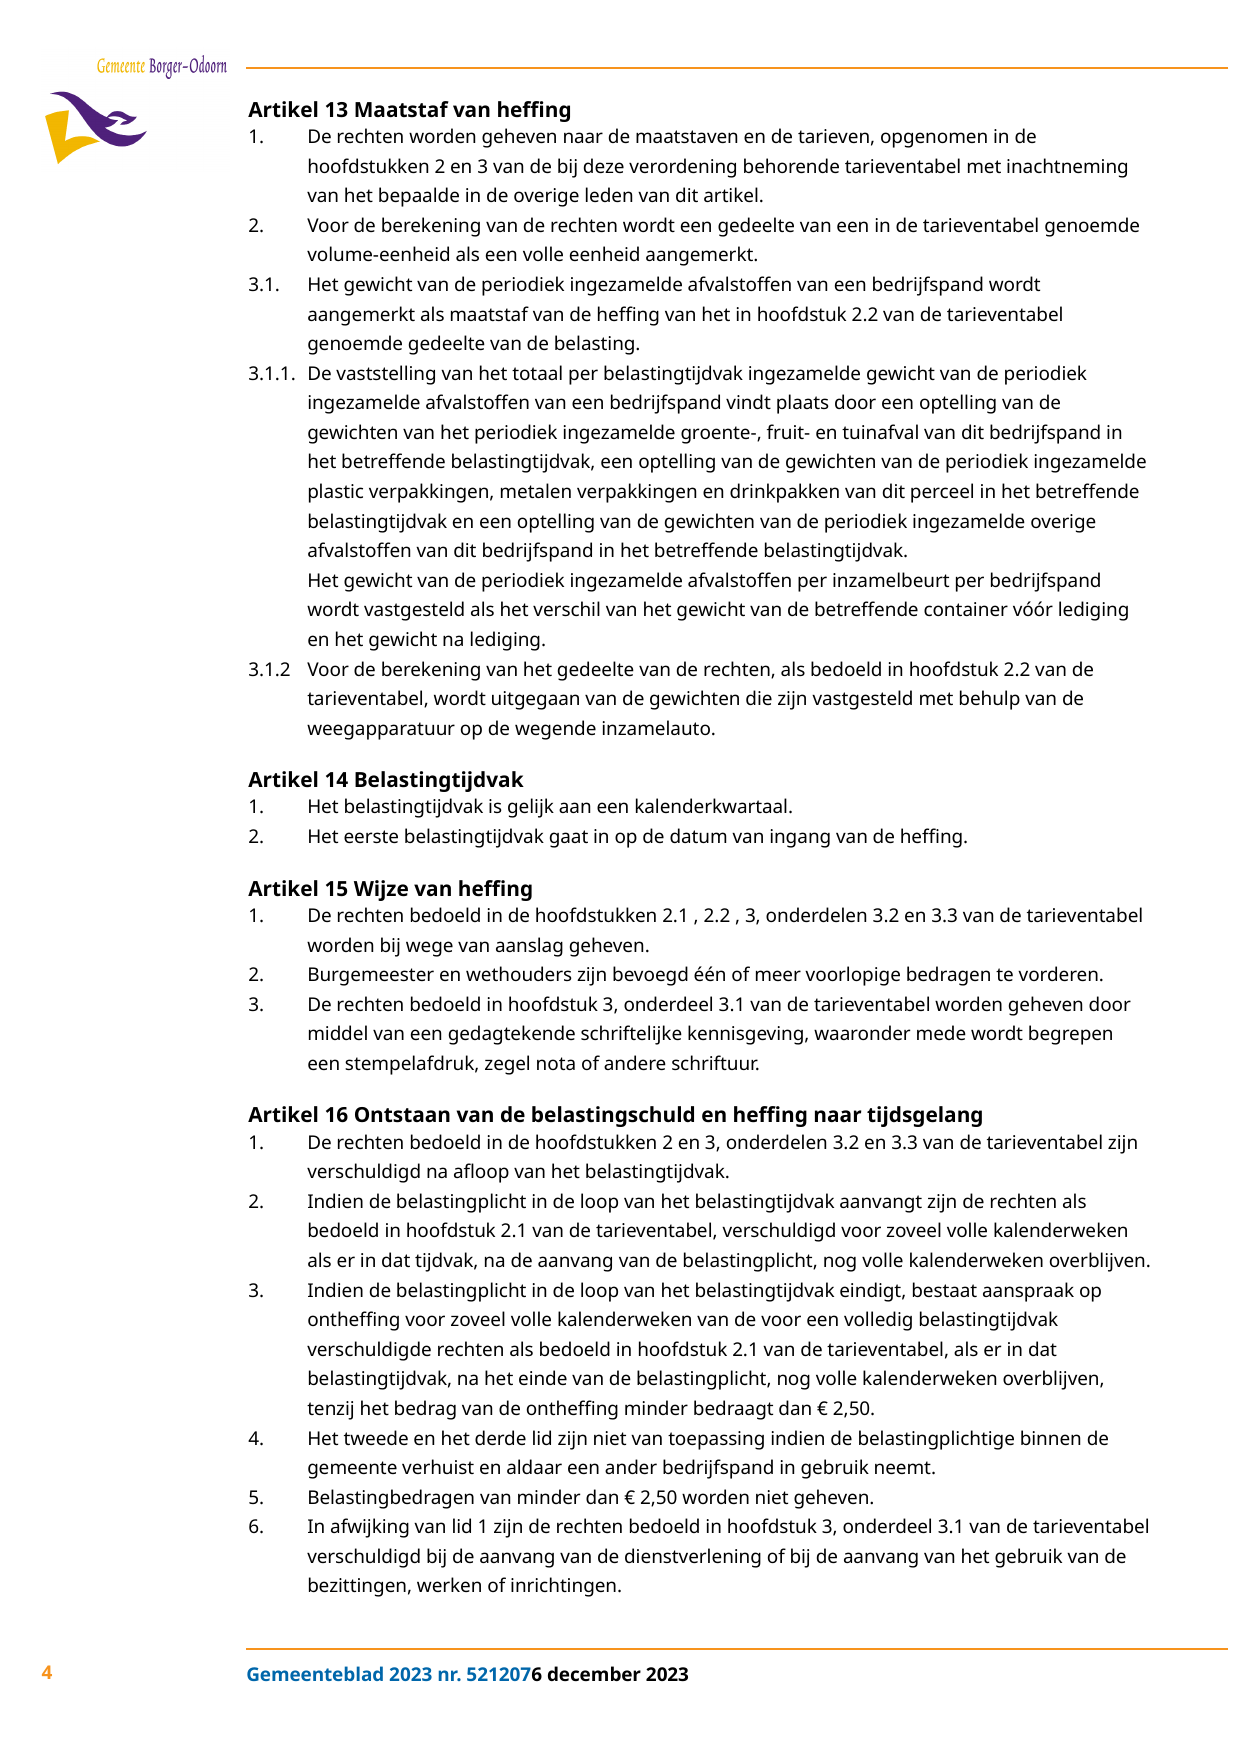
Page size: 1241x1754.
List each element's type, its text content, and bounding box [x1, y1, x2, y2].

list Voor de berekening van het gedeelte van de rechten, als bedoeld in hoofdstuk 2.2 van de tarieventabel, wordt uitgegaan van de gewichten die zijn vastgesteld met behulp van de weegapparatuur op de wegende inzamelauto. [248, 656, 1152, 741]
text Artikel 14 Belastingtijdvak [248, 765, 1152, 794]
list De rechten bedoeld in hoofdstuk 3, onderdeel 3.1 van de tarieventabel worden geheven door middel van een gedagtekende schriftelijke kennisgeving, waaronder mede wordt begrepen een stempelafdruk, zegel nota of andere schriftuur. [248, 991, 1152, 1076]
list Indien de belastingplicht in de loop van het belastingtijdvak aanvangt zijn de rechten als bedoeld in hoofdstuk 2.1 van de tarieventabel, verschuldigd voor zoveel volle kalenderweken als er in dat tijdvak, na de aanvang van de belastingplicht, nog volle kalenderweken overblijven. [248, 1188, 1152, 1273]
list De rechten bedoeld in de hoofdstukken 2.1 , 2.2 , 3, onderdelen 3.2 en 3.3 van de tarieventabel worden bij wege van aanslag geheven. [248, 902, 1152, 957]
picture [41, 47, 231, 172]
text Artikel 16 Ontstaan van de belastingschuld en heffing naar tijdsgelang [248, 1101, 1152, 1129]
list De vaststelling van het totaal per belastingtijdvak ingezamelde gewicht van de periodiek ingezamelde afvalstoffen van een bedrijfspand vindt plaats door een optelling van de gewichten van het periodiek ingezamelde groente-, fruit- en tuinafval van dit bedrijfspand in het betreffende belastingtijdvak, een optelling van de gewichten van de periodiek ingezamelde plastic verpakkingen, metalen verpakkingen en drinkpakken van dit perceel in het betreffende belastingtijdvak en een optelling van de gewichten van de periodiek ingezamelde overige afvalstoffen van dit bedrijfspand in het betreffende belastingtijdvak. [248, 360, 1152, 563]
text Artikel 15 Wijze van heffing [248, 874, 1152, 902]
list Burgemeester en wethouders zijn bevoegd één of meer voorlopige bedragen te vorderen. [248, 961, 1152, 987]
list Belastingbedragen van minder dan € 2,50 worden niet geheven. [248, 1484, 1152, 1510]
list Het eerste belastingtijdvak gaat in op de datum van ingang van de heffing. [248, 823, 1152, 849]
list In afwijking van lid 1 zijn de rechten bedoeld in hoofdstuk 3, onderdeel 3.1 van de tarieventabel verschuldigd bij de aanvang van de dienstverlening of bij de aanvang van het gebruik van de bezittingen, werken of inrichtingen. [248, 1513, 1152, 1598]
list Het gewicht van de periodiek ingezamelde afvalstoffen per inzamelbeurt per bedrijfspand wordt vastgesteld als het verschil van het gewicht van de betreffende container vóór lediging en het gewicht na lediging. [248, 567, 1152, 652]
list Het gewicht van de periodiek ingezamelde afvalstoffen van een bedrijfspand wordt aangemerkt als maatstaf van de heffing van het in hoofdstuk 2.2 van de tarieventabel genoemde gedeelte van de belasting. [248, 271, 1152, 356]
list Het tweede en het derde lid zijn niet van toepassing indien de belastingplichtige binnen de gemeente verhuist en aldaar een ander bedrijfspand in gebruik neemt. [248, 1425, 1152, 1480]
text Artikel 13 Maatstaf van heffing [248, 95, 1152, 123]
list Het belastingtijdvak is gelijk aan een kalenderkwartaal. [248, 794, 1152, 819]
list Indien de belastingplicht in de loop van het belastingtijdvak eindigt, bestaat aanspraak op ontheffing voor zoveel volle kalenderweken van de voor een volledig belastingtijdvak verschuldigde rechten als bedoeld in hoofdstuk 2.1 van de tarieventabel, als er in dat belastingtijdvak, na het einde van de belastingplicht, nog volle kalenderweken overblijven, tenzij het bedrag van de ontheffing minder bedraagt dan € 2,50. [248, 1277, 1152, 1421]
list De rechten bedoeld in de hoofdstukken 2 en 3, onderdelen 3.2 en 3.3 van de tarieventabel zijn verschuldigd na afloop van het belastingtijdvak. [248, 1129, 1152, 1184]
list Voor de berekening van de rechten wordt een gedeelte van een in de tarieventabel genoemde volume-eenheid als een volle eenheid aangemerkt. [248, 212, 1152, 267]
list De rechten worden geheven naar de maatstaven en de tarieven, opgenomen in de hoofdstukken 2 en 3 van de bij deze verordening behorende tarieventabel met inachtneming van het bepaalde in de overige leden van dit artikel. [248, 123, 1152, 208]
